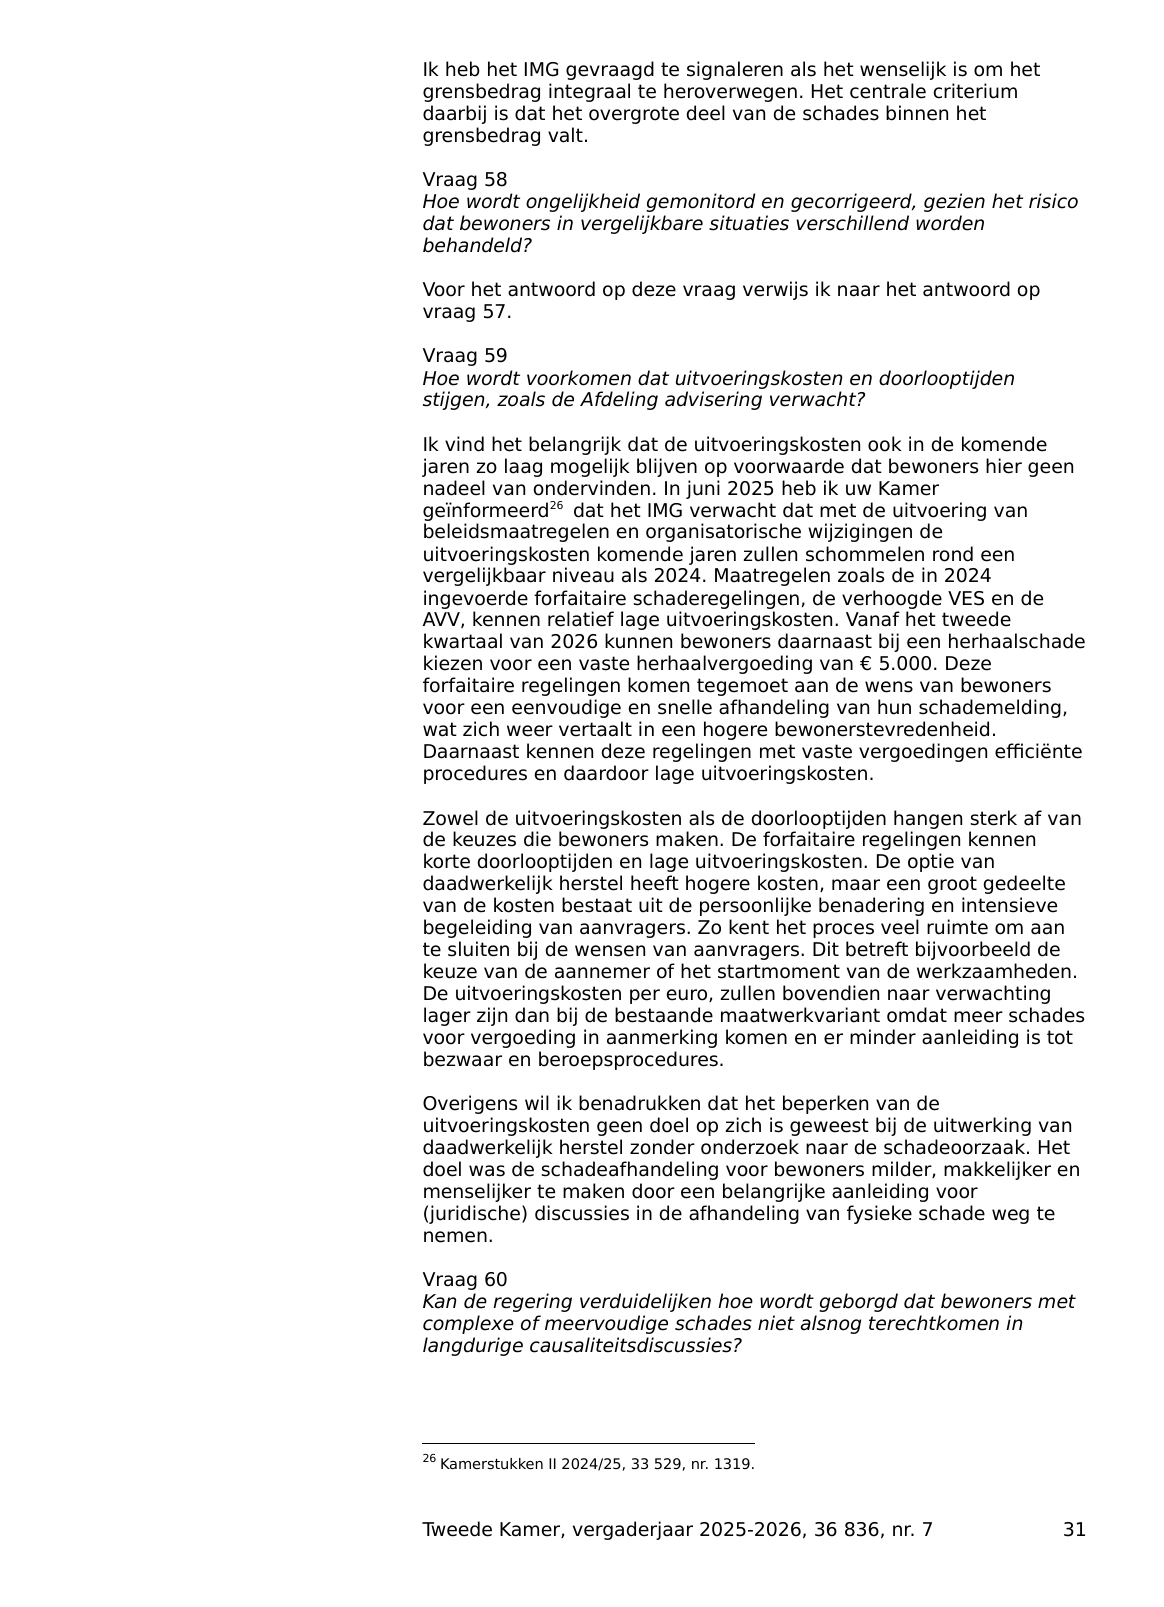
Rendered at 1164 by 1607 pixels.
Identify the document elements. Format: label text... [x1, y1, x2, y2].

text Hoe wordt voorkomen dat uitvoeringskosten en doorlooptijden stijgen, zoals de Afdeling advisering verwacht? [422, 367, 1087, 411]
text Zowel de uitvoeringskosten als de doorlooptijden hangen sterk af van de keuzes die bewoners maken. De forfaitaire regelingen kennen korte doorlooptijden en lage uitvoeringskosten. De optie van daadwerkelijk herstel heeft hogere kosten, maar een groot gedeelte van de kosten bestaat uit de persoonlijke benadering en intensieve begeleiding van aanvragers. Zo kent het proces veel ruimte om aan te sluiten bij de wensen van aanvragers. Dit betreft bijvoorbeeld de keuze van de aannemer of het startmoment van de werkzaamheden. De uitvoeringskosten per euro, zullen bovendien naar verwachting lager zijn dan bij de bestaande maatwerkvariant omdat meer schades voor vergoeding in aanmerking komen en er minder aanleiding is tot bezwaar en beroepsprocedures. [422, 807, 1087, 1071]
text Hoe wordt ongelijkheid gemonitord en gecorrigeerd, gezien het risico dat bewoners in vergelijkbare situaties verschillend worden behandeld? [422, 191, 1087, 257]
text Vraag 60 [422, 1269, 1087, 1291]
text Voor het antwoord op deze vraag verwijs ik naar het antwoord op vraag 57. [422, 279, 1087, 323]
text Kamerstukken II 2024/25, 33 529, nr. 1319. [422, 1452, 1087, 1474]
text Kan de regering verduidelijken hoe wordt geborgd dat bewoners met complexe of meervoudige schades niet alsnog terechtkomen in langdurige causaliteitsdiscussies? [422, 1291, 1087, 1357]
text Ik heb het IMG gevraagd te signaleren als het wenselijk is om het grensbedrag integraal te heroverwegen. Het centrale criterium daarbij is dat het overgrote deel van de schades binnen het grensbedrag valt. [422, 59, 1087, 147]
text Vraag 58 [422, 169, 1087, 191]
text Ik vind het belangrijk dat de uitvoeringskosten ook in de komende jaren zo laag mogelijk blijven op voorwaarde dat bewoners hier geen nadeel van ondervinden. In juni 2025 heb ik uw Kamer geïnformeerd dat het IMG verwacht dat met de uitvoering van beleidsmaatregelen en organisatorische wijzigingen de uitvoeringskosten komende jaren zullen schommelen rond een vergelijkbaar niveau als 2024. Maatregelen zoals de in 2024 ingevoerde forfaitaire schaderegelingen, de verhoogde VES en de AVV, kennen relatief lage uitvoeringskosten. Vanaf het tweede kwartaal van 2026 kunnen bewoners daarnaast bij een herhaalschade kiezen voor een vaste herhaalvergoeding van € 5.000. Deze forfaitaire regelingen komen tegemoet aan de wens van bewoners voor een eenvoudige en snelle afhandeling van hun schademelding, wat zich weer vertaalt in een hogere bewonerstevredenheid. Daarnaast kennen deze regelingen met vaste vergoedingen efficiënte procedures en daardoor lage uitvoeringskosten. [422, 433, 1087, 785]
text Overigens wil ik benadrukken dat het beperken van de uitvoeringskosten geen doel op zich is geweest bij de uitwerking van daadwerkelijk herstel zonder onderzoek naar de schadeoorzaak. Het doel was de schadeafhandeling voor bewoners milder, makkelijker en menselijker te maken door een belangrijke aanleiding voor (juridische) discussies in de afhandeling van fysieke schade weg te nemen. [422, 1093, 1087, 1247]
text Vraag 59 [422, 345, 1087, 367]
